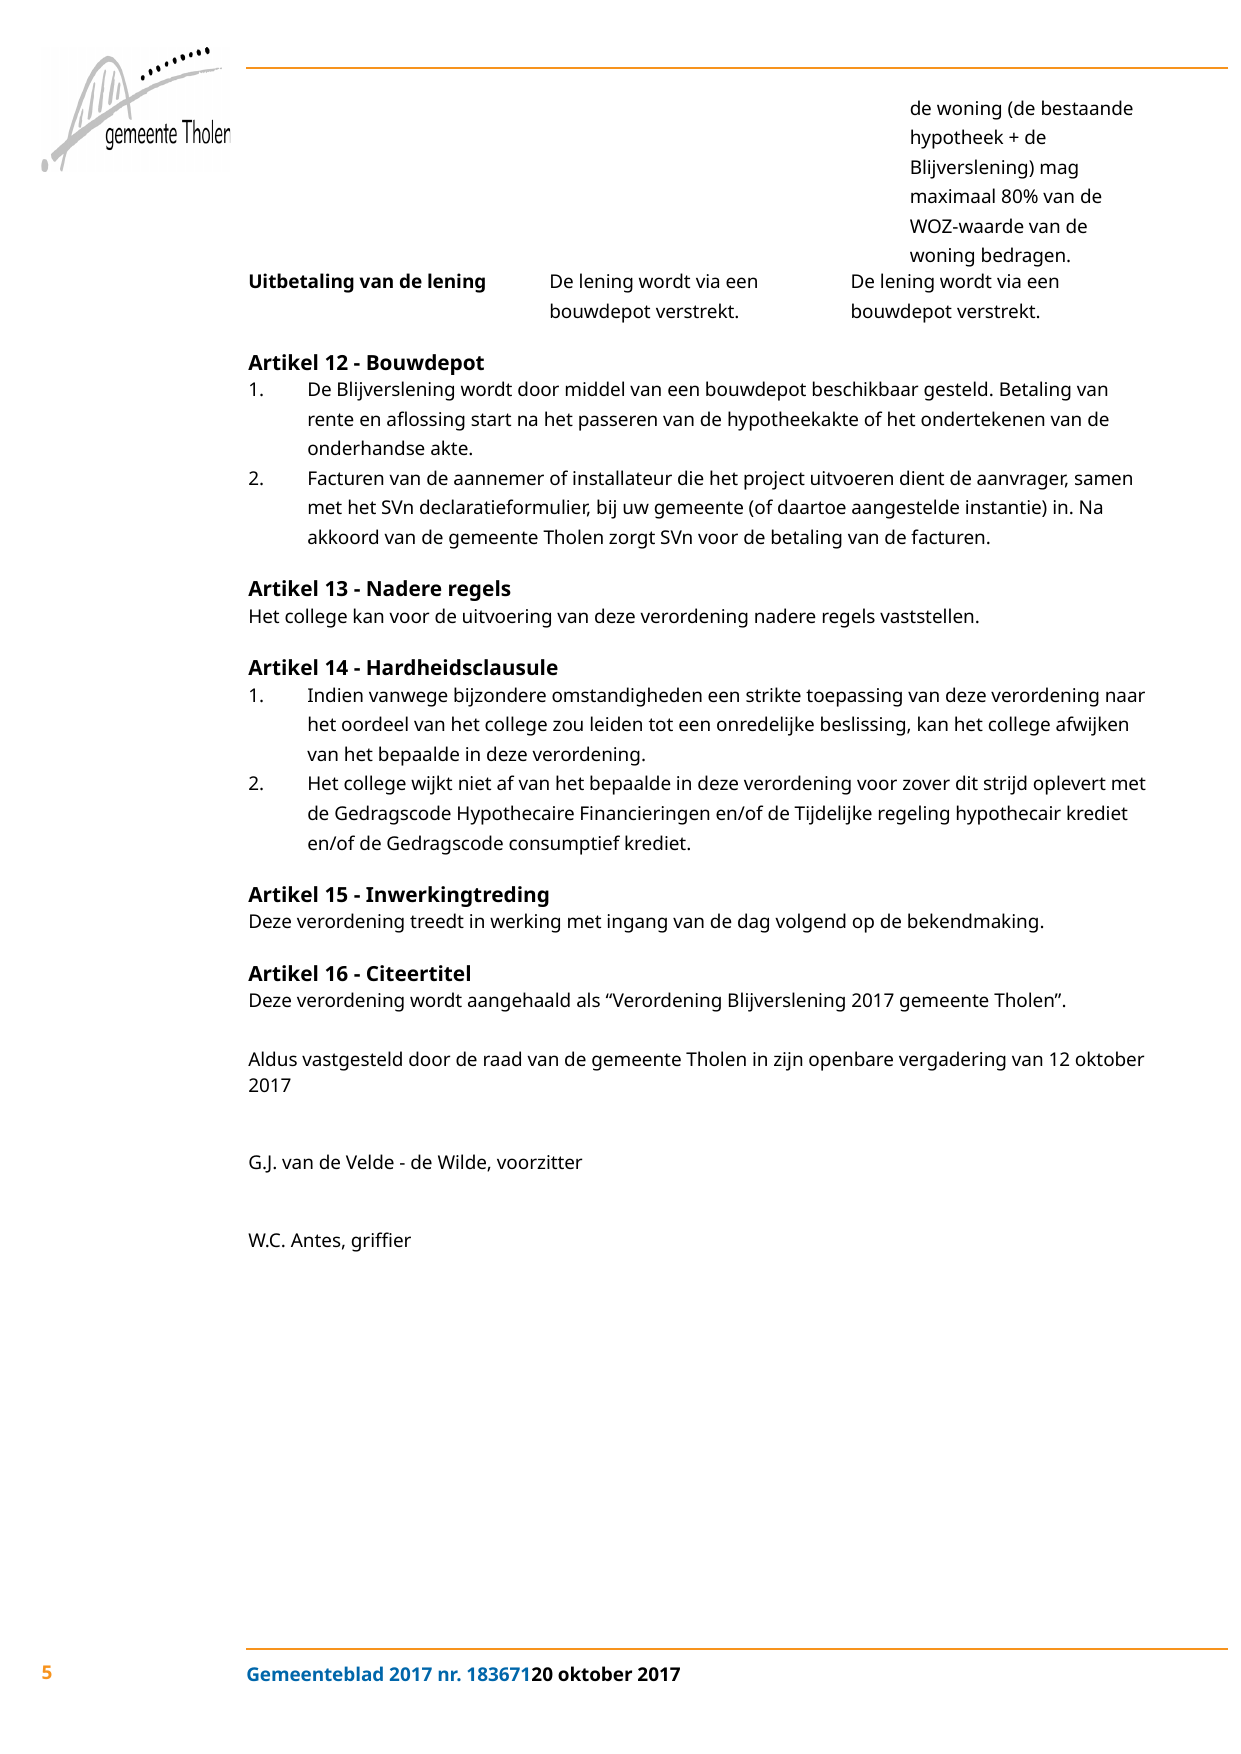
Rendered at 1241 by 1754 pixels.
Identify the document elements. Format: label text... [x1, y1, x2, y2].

list Het college wijkt niet af van het bepaalde in deze verordening voor zover dit strijd oplevert met de Gedragscode Hypothecaire Financieringen en/of de Tijdelijke regeling hypothecair krediet en/of de Gedragscode consumptief krediet. [248, 771, 1152, 856]
list Indien vanwege bijzondere omstandigheden een strikte toepassing van deze verordening naar het oordeel van het college zou leiden tot een onredelijke beslissing, kan het college afwijken van het bepaalde in deze verordening. [248, 682, 1152, 767]
text Deze verordening treedt in werking met ingang van de dag volgend op de bekendmaking. [248, 909, 1152, 934]
table_cell [549, 95, 850, 268]
text Het college kan voor de uitvoering van deze verordening nadere regels vaststellen. [248, 603, 1152, 629]
table_cell De lening wordt via een bouwdepot verstrekt. [549, 269, 850, 324]
table_cell [248, 95, 549, 268]
table_cell de woning (de bestaande hypotheek + de Blijverslening) mag maximaal 80% van de WOZ-waarde van de woning bedragen. [850, 95, 1152, 268]
table_cell Uitbetaling van de lening [248, 269, 549, 324]
text Deze verordening wordt aangehaald als “Verordening Blijverslening 2017 gemeente Tholen”. [248, 987, 1152, 1013]
list Facturen van de aannemer of installateur die het project uitvoeren dient de aanvrager, samen met het SVn declaratieformulier, bij uw gemeente (of daartoe aangestelde instantie) in. Na akkoord van de gemeente Tholen zorgt SVn voor de betaling van de facturen. [248, 465, 1152, 550]
text G.J. van de Velde - de Wilde, voorzitter [248, 1149, 1152, 1175]
text Artikel 12 - Bouwdepot [248, 348, 1152, 376]
text Artikel 14 - Hardheidsclausule [248, 653, 1152, 682]
text Artikel 16 - Citeertitel [248, 959, 1152, 987]
text Artikel 13 - Nadere regels [248, 574, 1152, 603]
list De Blijverslening wordt door middel van een bouwdepot beschikbaar gesteld. Betaling van rente en aflossing start na het passeren van de hypotheekakte of het ondertekenen van de onderhandse akte. [248, 376, 1152, 461]
text Aldus vastgesteld door de raad van de gemeente Tholen in zijn openbare vergadering van 12 oktober 2017 [248, 1047, 1152, 1098]
picture [41, 47, 231, 172]
table_cell De lening wordt via een bouwdepot verstrekt. [850, 269, 1152, 324]
text W.C. Antes, griffier [248, 1227, 1152, 1252]
text Artikel 15 - Inwerkingtreding [248, 880, 1152, 909]
